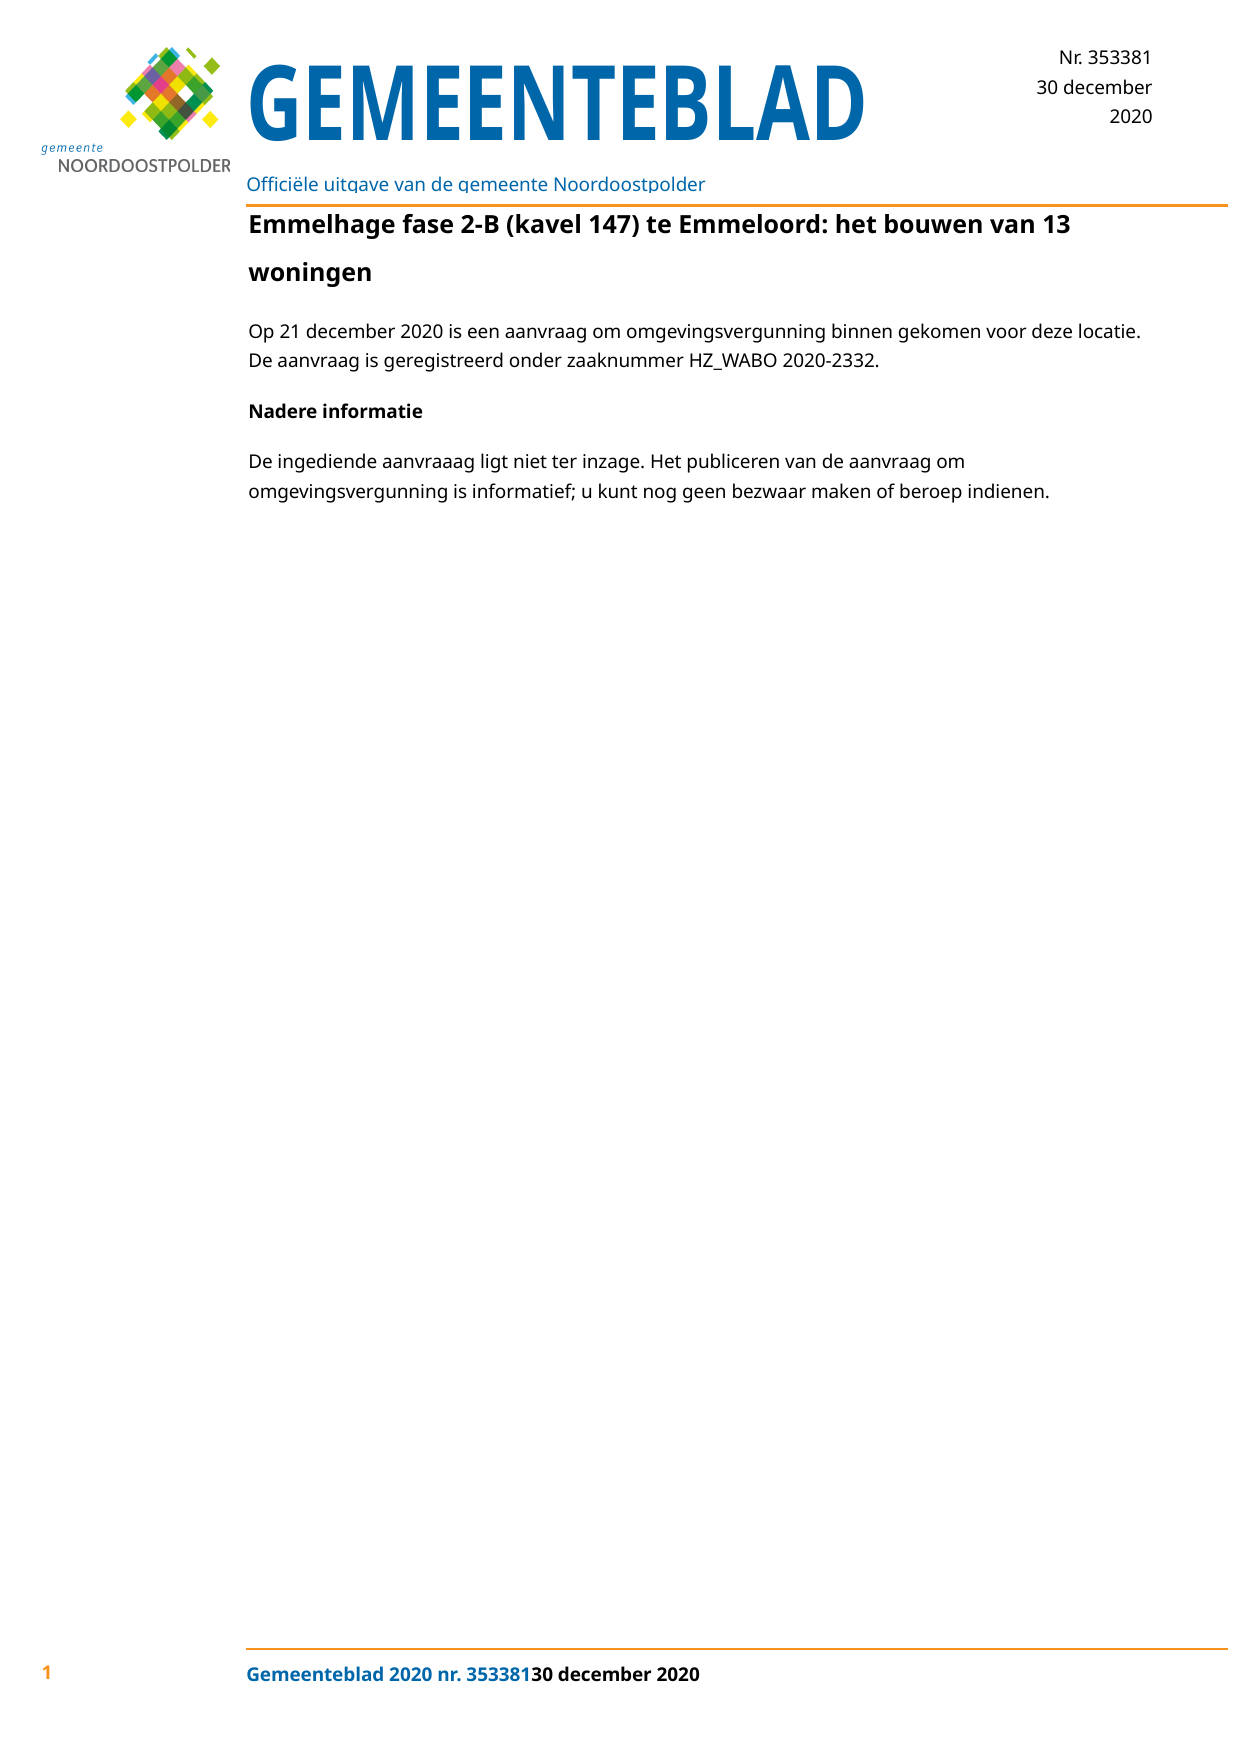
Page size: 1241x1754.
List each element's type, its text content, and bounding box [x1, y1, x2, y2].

text Nadere informatie [248, 398, 1152, 424]
text De ingediende aanvraaag ligt niet ter inzage. Het publiceren van de aanvraag om omgevingsvergunning is informatief; u kunt nog geen bezwaar maken of beroep indienen. [248, 448, 1152, 504]
text Emmelhage fase 2-B (kavel 147) te Emmeloord: het bouwen van 13 woningen [248, 207, 1152, 288]
text Op 21 december 2020 is een aanvraag om omgevingsvergunning binnen gekomen voor deze locatie. De aanvraag is geregistreerd onder zaaknummer HZ_WABO 2020-2332. [248, 318, 1152, 373]
picture [41, 47, 231, 172]
